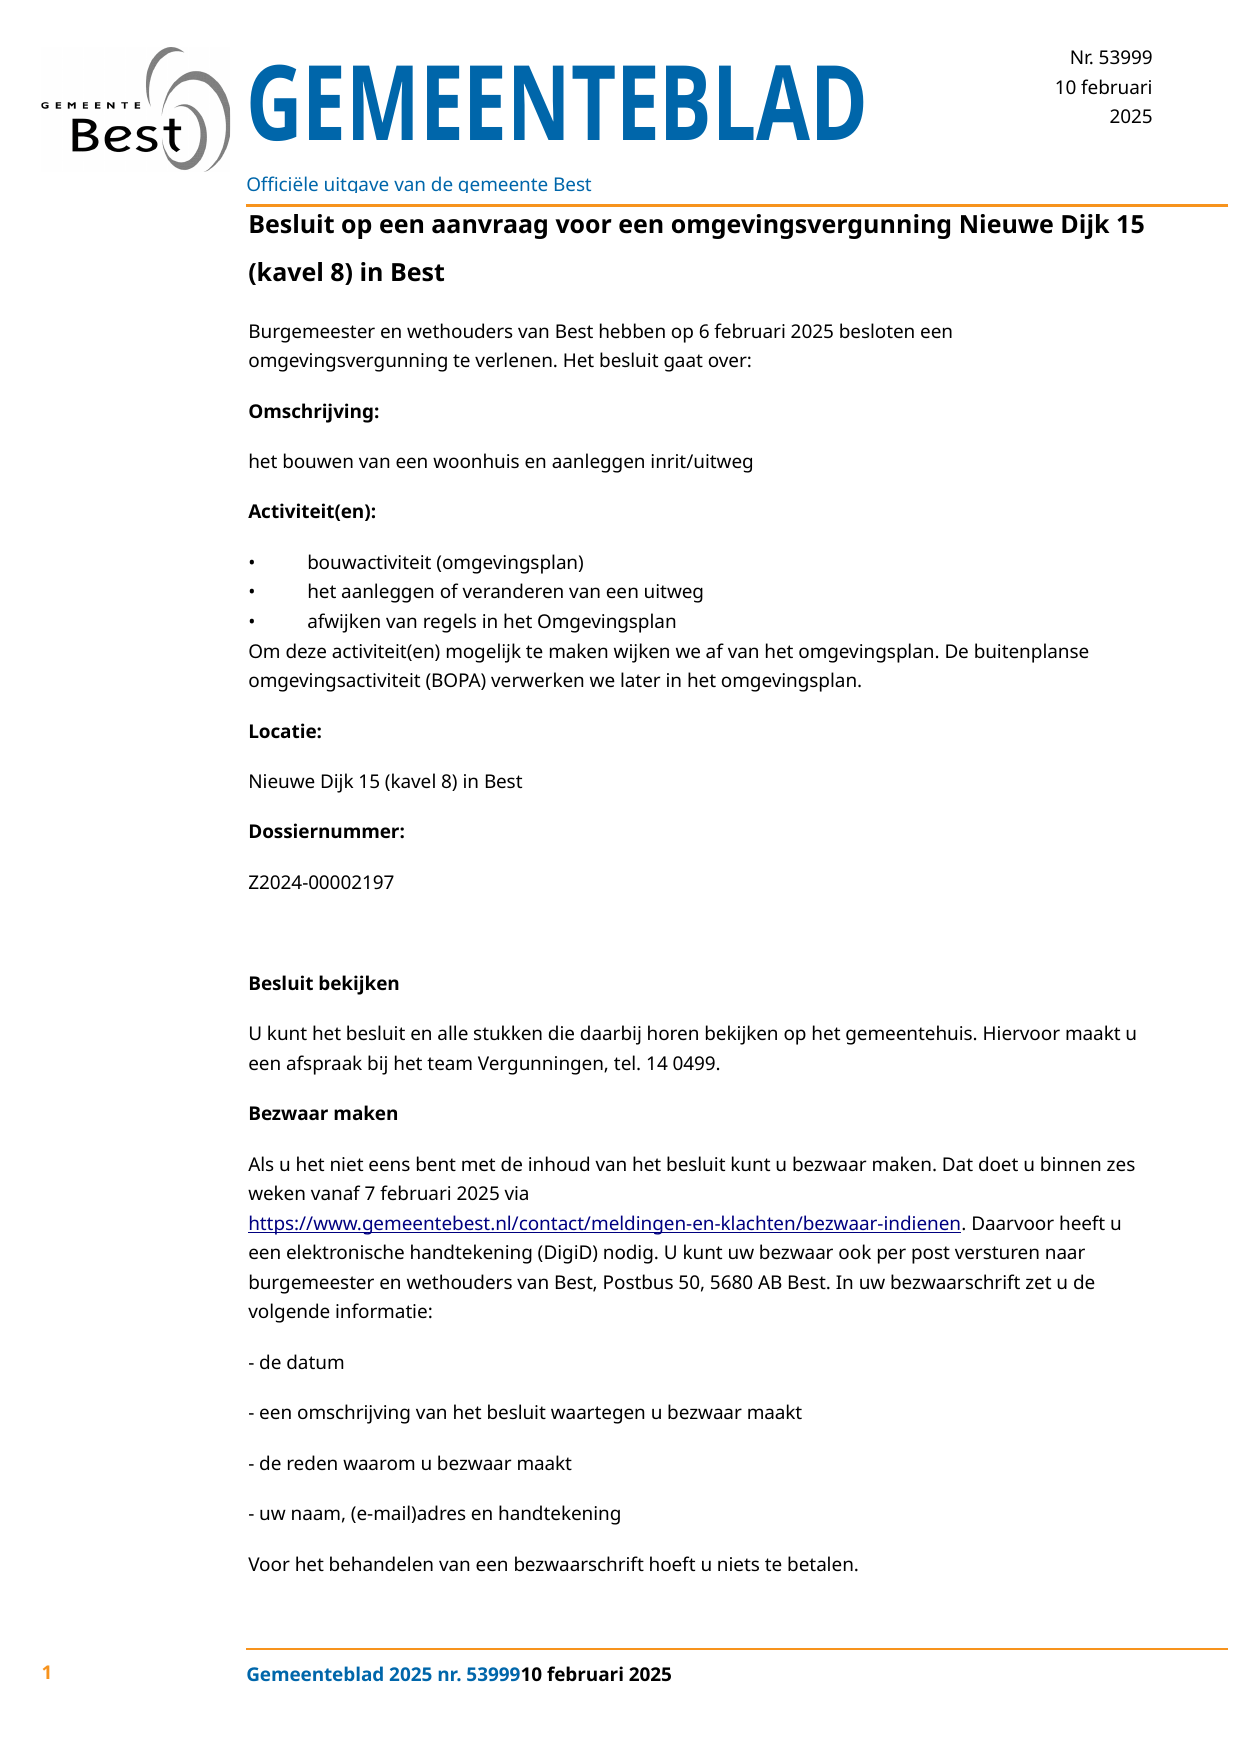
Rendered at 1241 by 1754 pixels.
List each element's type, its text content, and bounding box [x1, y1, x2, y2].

text Besluit bekijken [248, 970, 1152, 996]
list het aanleggen of veranderen van een uitweg [248, 579, 1152, 604]
text Dossiernummer: [248, 819, 1152, 844]
text Locatie: [248, 718, 1152, 744]
text Besluit op een aanvraag voor een omgevingsvergunning Nieuwe Dijk 15 (kavel 8) in Best [248, 207, 1152, 288]
text - de datum [248, 1349, 1152, 1375]
text Voor het behandelen van een bezwaarschrift hoeft u niets te betalen. [248, 1551, 1152, 1577]
text Omschrijving: [248, 398, 1152, 424]
text - uw naam, (e-mail)adres en handtekening [248, 1500, 1152, 1526]
list bouwactiviteit (omgevingsplan) [248, 549, 1152, 575]
text Om deze activiteit(en) mogelijk te maken wijken we af van het omgevingsplan. De buitenplanse omgevingsactiviteit (BOPA) verwerken we later in het omgevingsplan. [248, 638, 1152, 693]
text - een omschrijving van het besluit waartegen u bezwaar maakt [248, 1399, 1152, 1425]
list afwijken van regels in het Omgevingsplan [248, 608, 1152, 634]
text Bezwaar maken [248, 1100, 1152, 1126]
text Z2024-00002197 [248, 869, 1152, 895]
text Activiteit(en): [248, 499, 1152, 524]
text het bouwen van een woonhuis en aanleggen inrit/uitweg [248, 448, 1152, 474]
text Als u het niet eens bent met de inhoud van het besluit kunt u bezwaar maken. Dat doet u binnen zes weken vanaf 7 februari 2025 via https://www.gemeentebest.nl/contact/meldingen-en-klachten/bezwaar-indienen. Daarvoor heeft u een elektronische handtekening (DigiD) nodig. U kunt uw bezwaar ook per post versturen naar burgemeester en wethouders van Best, Postbus 50, 5680 AB Best. In uw bezwaarschrift zet u de volgende informatie: [248, 1151, 1152, 1324]
text Burgemeester en wethouders van Best hebben op 6 februari 2025 besloten een omgevingsvergunning te verlenen. Het besluit gaat over: [248, 318, 1152, 373]
text U kunt het besluit en alle stukken die daarbij horen bekijken op het gemeentehuis. Hiervoor maakt u een afspraak bij het team Vergunningen, tel. 14 0499. [248, 1020, 1152, 1076]
text Nieuwe Dijk 15 (kavel 8) in Best [248, 768, 1152, 794]
text - de reden waarom u bezwaar maakt [248, 1450, 1152, 1476]
picture [41, 47, 231, 172]
